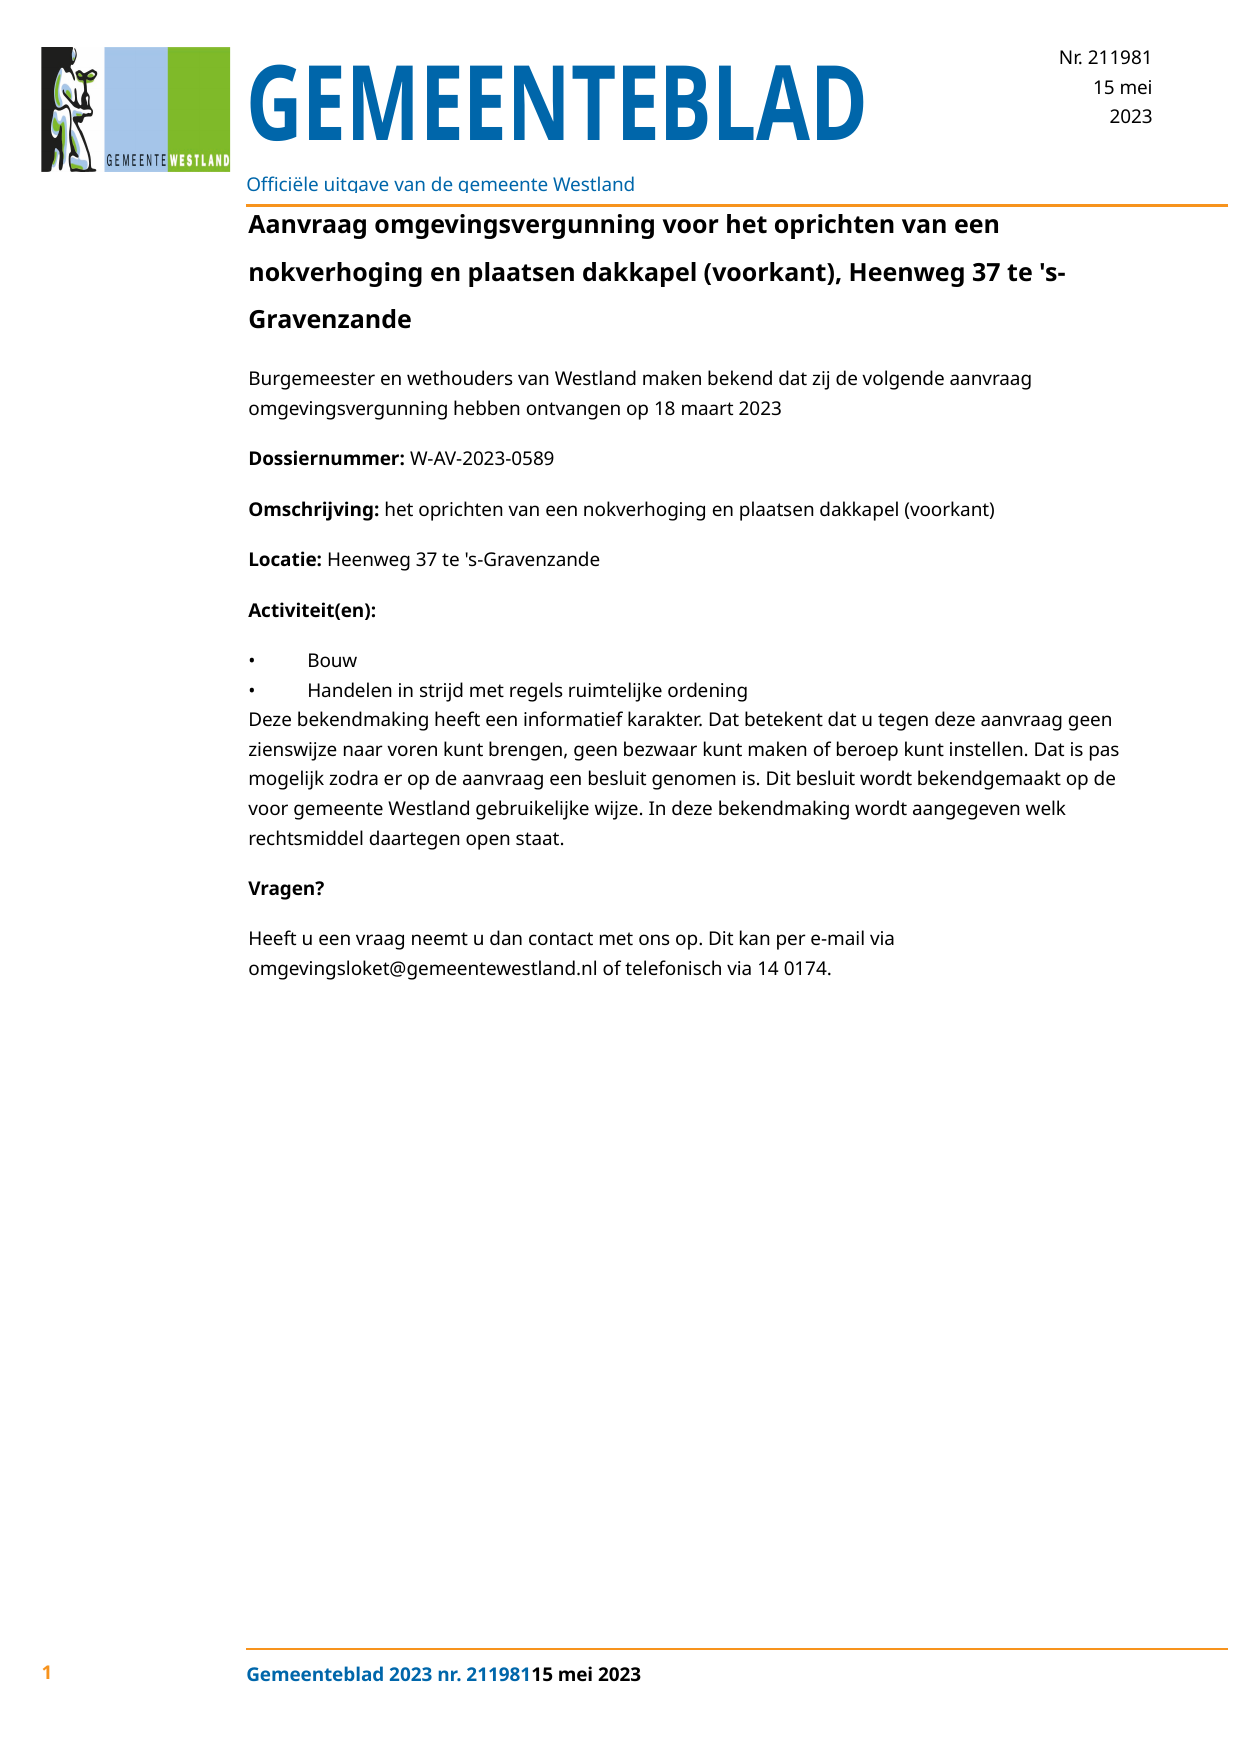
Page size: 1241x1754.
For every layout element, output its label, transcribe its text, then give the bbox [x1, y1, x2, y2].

text Dossiernummer: W-AV-2023-0589 [248, 446, 1152, 471]
text Omschrijving: het oprichten van een nokverhoging en plaatsen dakkapel (voorkant) [248, 496, 1152, 522]
text Activiteit(en): [248, 597, 1152, 622]
text Vragen? [248, 875, 1152, 901]
text Deze bekendmaking heeft een informatief karakter. Dat betekent dat u tegen deze aanvraag geen zienswijze naar voren kunt brengen, geen bezwaar kunt maken of beroep kunt instellen. Dat is pas mogelijk zodra er op de aanvraag een besluit genomen is. Dit besluit wordt bekendgemaakt op de voor gemeente Westland gebruikelijke wijze. In deze bekendmaking wordt aangegeven welk rechtsmiddel daartegen open staat. [248, 706, 1152, 850]
picture [41, 47, 231, 172]
list Handelen in strijd met regels ruimtelijke ordening [248, 677, 1152, 702]
text Locatie: Heenweg 37 te 's-Gravenzande [248, 546, 1152, 572]
text Aanvraag omgevingsvergunning voor het oprichten van een nokverhoging en plaatsen dakkapel (voorkant), Heenweg 37 te 's-Gravenzande [248, 207, 1152, 336]
text Heeft u een vraag neemt u dan contact met ons op. Dit kan per e-mail via omgevingsloket@gemeentewestland.nl of telefonisch via 14 0174. [248, 926, 1152, 981]
text Burgemeester en wethouders van Westland maken bekend dat zij de volgende aanvraag omgevingsvergunning hebben ontvangen op 18 maart 2023 [248, 366, 1152, 421]
list Bouw [248, 647, 1152, 673]
